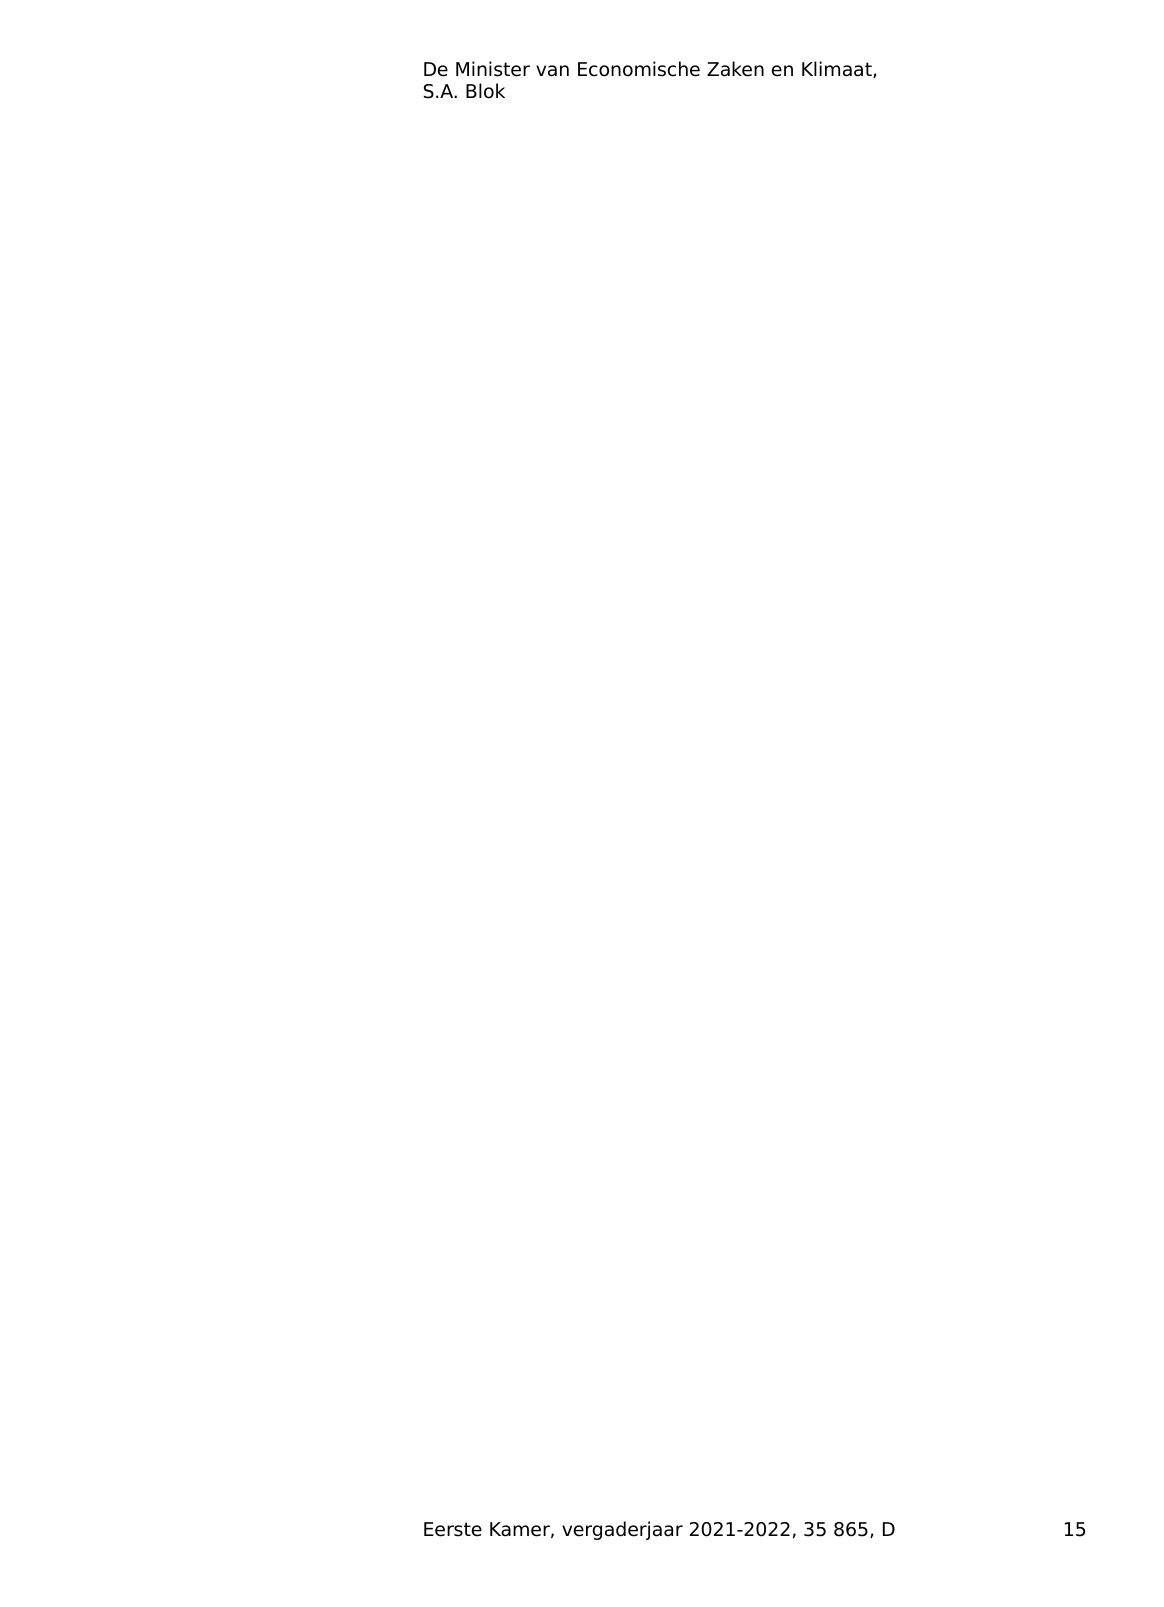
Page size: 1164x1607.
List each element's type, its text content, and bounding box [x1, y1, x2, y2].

text De Minister van Economische Zaken en Klimaat, S.A. Blok [422, 59, 1087, 103]
